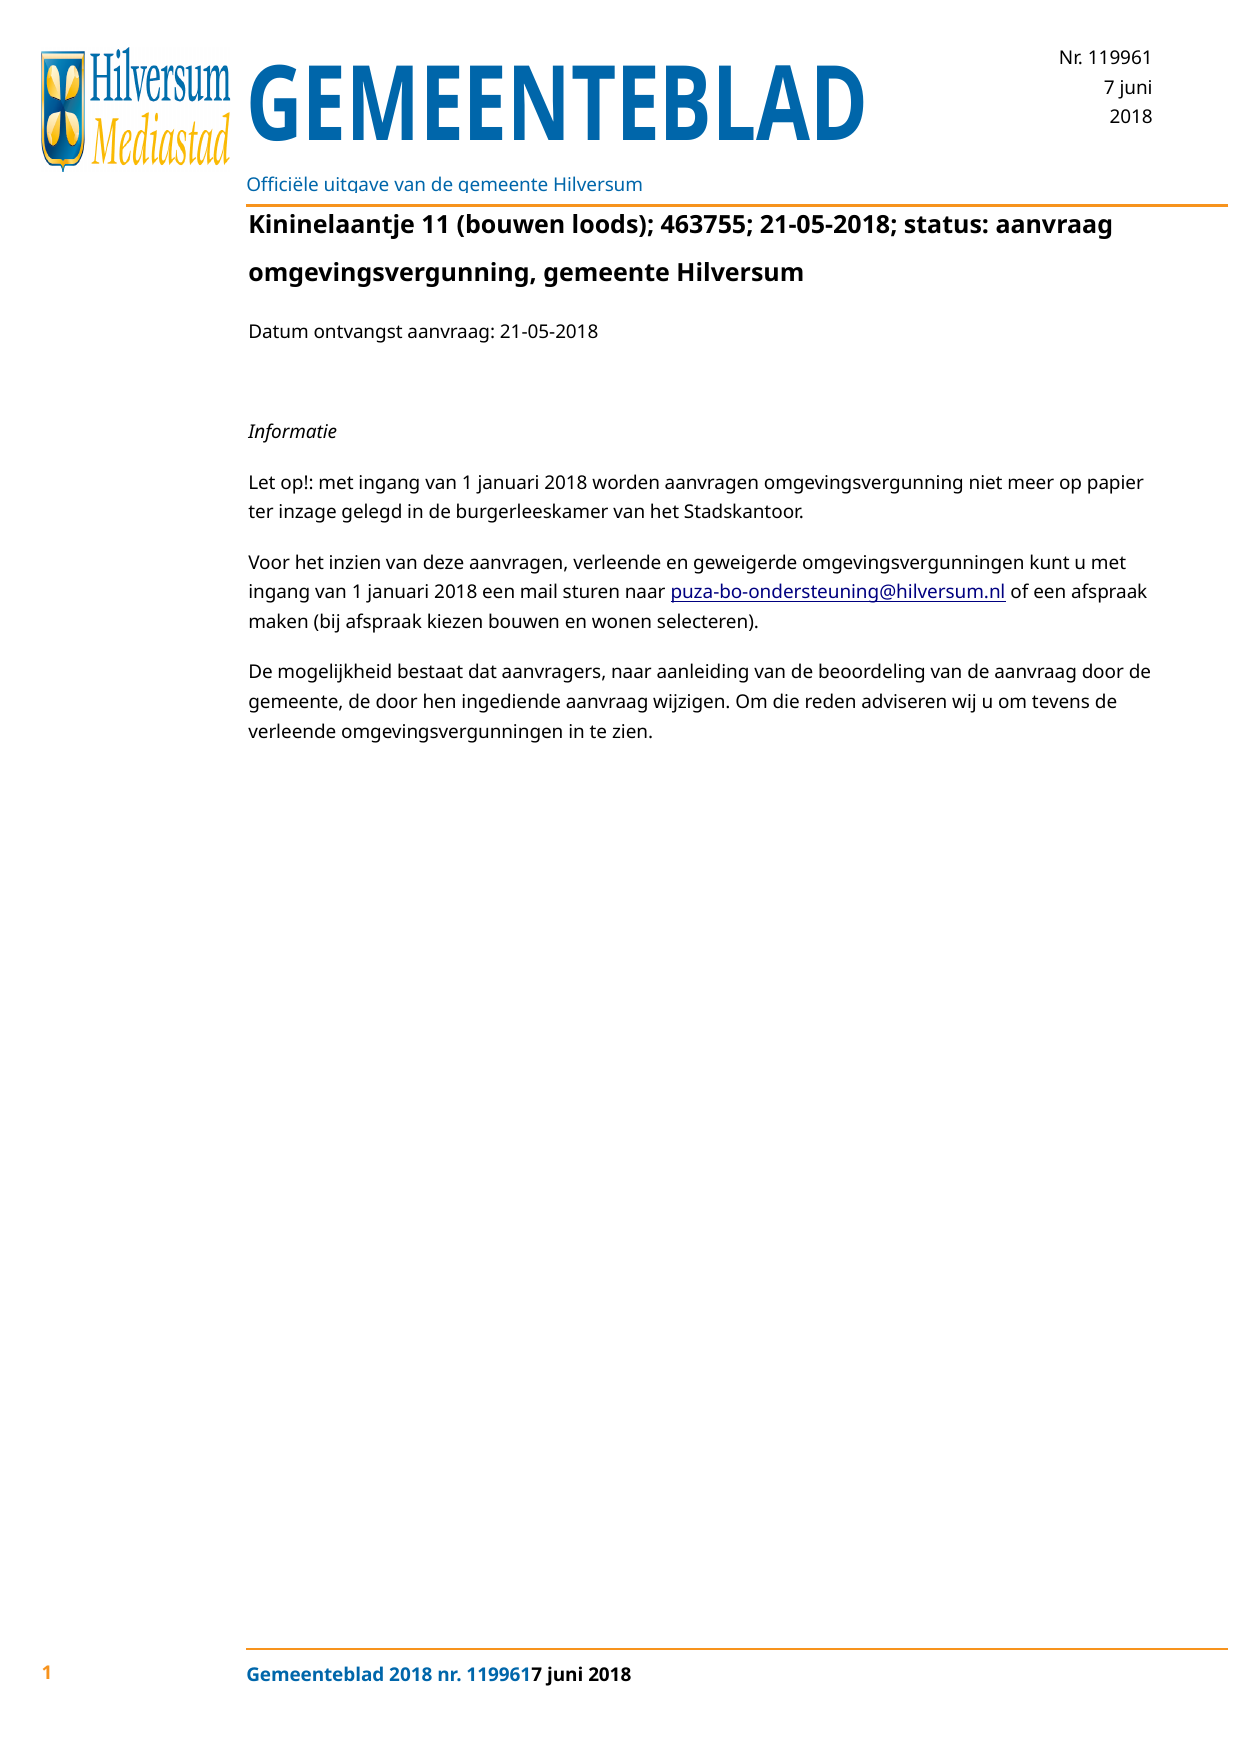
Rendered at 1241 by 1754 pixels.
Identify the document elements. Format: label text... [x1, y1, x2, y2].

text Informatie [248, 419, 1152, 444]
text Let op!: met ingang van 1 januari 2018 worden aanvragen omgevingsvergunning niet meer op papier ter inzage gelegd in de burgerleeskamer van het Stadskantoor. [248, 469, 1152, 524]
text Voor het inzien van deze aanvragen, verleende en geweigerde omgevingsvergunningen kunt u met ingang van 1 januari 2018 een mail sturen naar puza-bo-ondersteuning@hilversum.nl of een afspraak maken (bij afspraak kiezen bouwen en wonen selecteren). [248, 549, 1152, 634]
text Datum ontvangst aanvraag: 21-05-2018 [248, 318, 1152, 344]
text Kininelaantje 11 (bouwen loods); 463755; 21-05-2018; status: aanvraag omgevingsvergunning, gemeente Hilversum [248, 207, 1152, 288]
picture [41, 47, 231, 172]
text De mogelijkheid bestaat dat aanvragers, naar aanleiding van de beoordeling van de aanvraag door de gemeente, de door hen ingediende aanvraag wijzigen. Om die reden adviseren wij u om tevens de verleende omgevingsvergunningen in te zien. [248, 659, 1152, 744]
